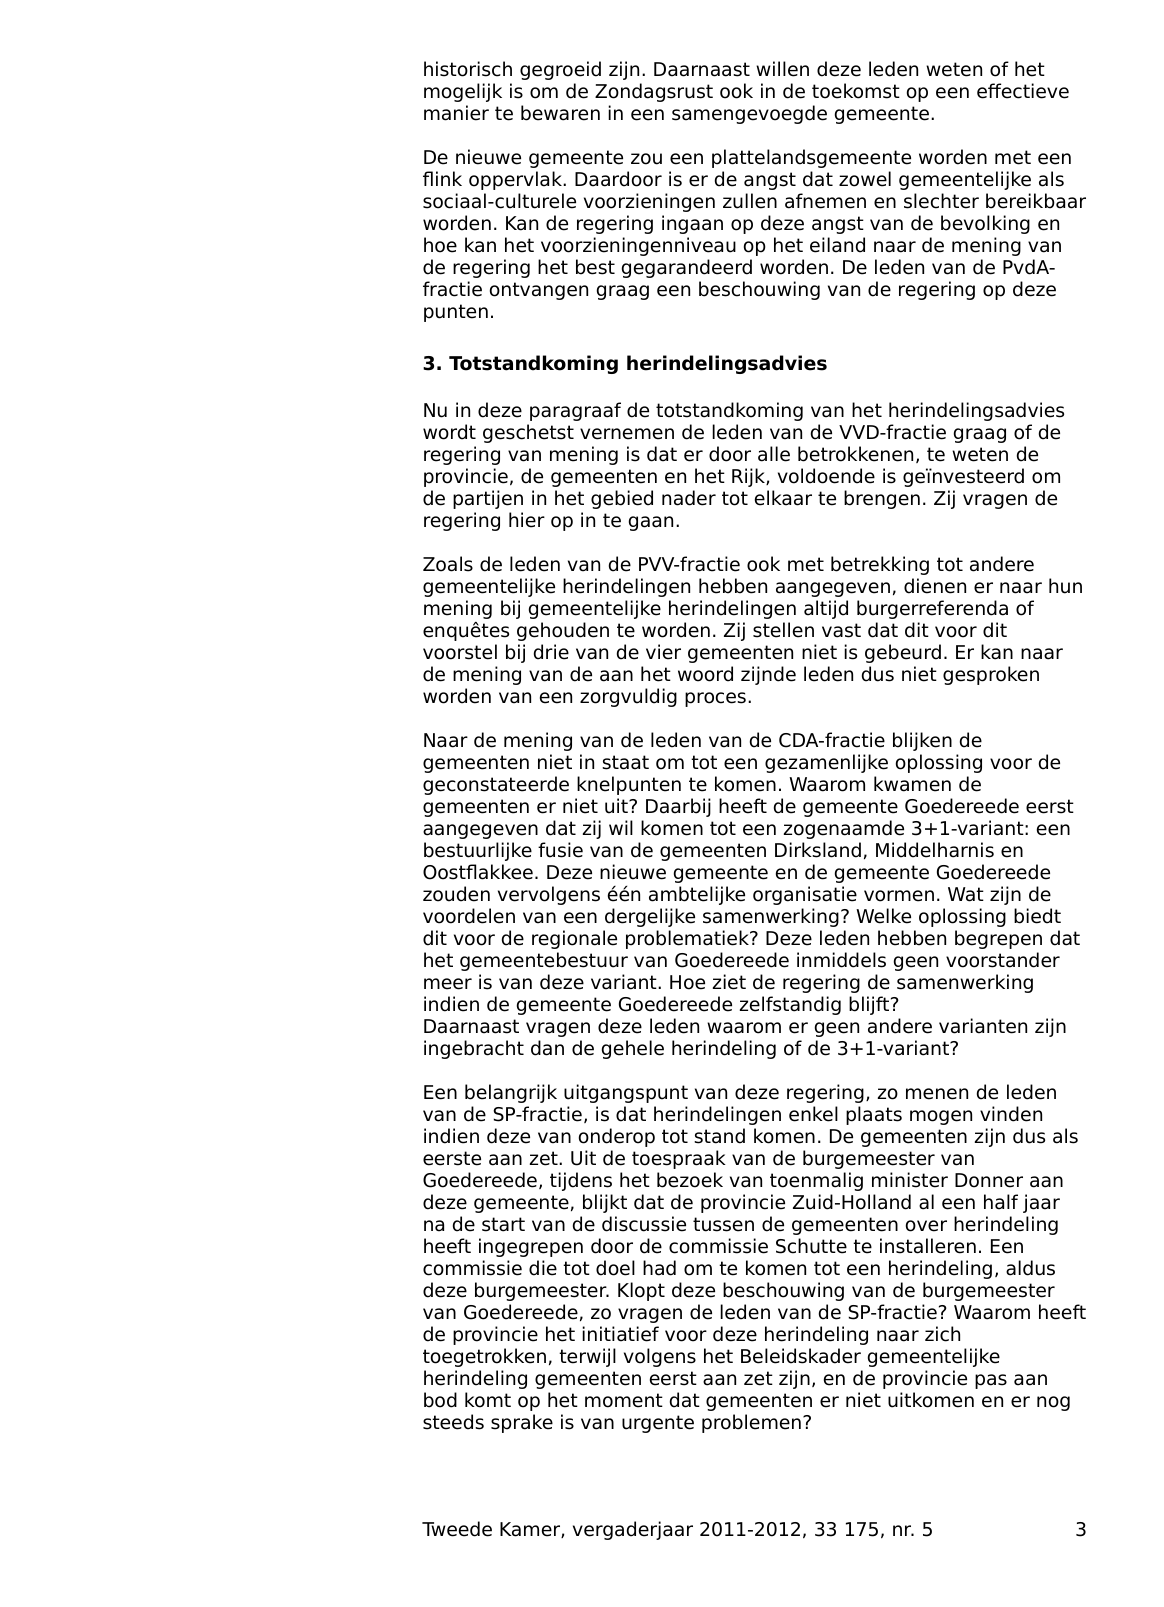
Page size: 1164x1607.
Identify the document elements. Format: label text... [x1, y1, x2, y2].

text Nu in deze paragraaf de totstandkoming van het herindelingsadvies wordt geschetst vernemen de leden van de VVD-fractie graag of de regering van mening is dat er door alle betrokkenen, te weten de provincie, de gemeenten en het Rijk, voldoende is geïnvesteerd om de partijen in het gebied nader tot elkaar te brengen. Zij vragen de regering hier op in te gaan. [422, 400, 1087, 532]
text Naar de mening van de leden van de CDA-fractie blijken de gemeenten niet in staat om tot een gezamenlijke oplossing voor de geconstateerde knelpunten te komen. Waarom kwamen de gemeenten er niet uit? Daarbij heeft de gemeente Goedereede eerst aangegeven dat zij wil komen tot een zogenaamde 3+1-variant: een bestuurlijke fusie van de gemeenten Dirksland, Middelharnis en Oostflakkee. Deze nieuwe gemeente en de gemeente Goedereede zouden vervolgens één ambtelijke organisatie vormen. Wat zijn de voordelen van een dergelijke samenwerking? Welke oplossing biedt dit voor de regionale problematiek? Deze leden hebben begrepen dat het gemeentebestuur van Goedereede inmiddels geen voorstander meer is van deze variant. Hoe ziet de regering de samenwerking indien de gemeente Goedereede zelfstandig blijft? [422, 730, 1087, 1016]
subtitle 3. Totstandkoming herindelingsadvies [422, 353, 1087, 375]
text Zoals de leden van de PVV-fractie ook met betrekking tot andere gemeentelijke herindelingen hebben aangegeven, dienen er naar hun mening bij gemeentelijke herindelingen altijd burgerreferenda of enquêtes gehouden te worden. Zij stellen vast dat dit voor dit voorstel bij drie van de vier gemeenten niet is gebeurd. Er kan naar de mening van de aan het woord zijnde leden dus niet gesproken worden van een zorgvuldig proces. [422, 554, 1087, 708]
text Een belangrijk uitgangspunt van deze regering, zo menen de leden van de SP-fractie, is dat herindelingen enkel plaats mogen vinden indien deze van onderop tot stand komen. De gemeenten zijn dus als eerste aan zet. Uit de toespraak van de burgemeester van Goedereede, tijdens het bezoek van toenmalig minister Donner aan deze gemeente, blijkt dat de provincie Zuid-Holland al een half jaar na de start van de discussie tussen de gemeenten over herindeling heeft ingegrepen door de commissie Schutte te installeren. Een commissie die tot doel had om te komen tot een herindeling, aldus deze burgemeester. Klopt deze beschouwing van de burgemeester van Goedereede, zo vragen de leden van de SP-fractie? Waarom heeft de provincie het initiatief voor deze herindeling naar zich toegetrokken, terwijl volgens het Beleidskader gemeentelijke herindeling gemeenten eerst aan zet zijn, en de provincie pas aan bod komt op het moment dat gemeenten er niet uitkomen en er nog steeds sprake is van urgente problemen? [422, 1082, 1087, 1434]
text historisch gegroeid zijn. Daarnaast willen deze leden weten of het mogelijk is om de Zondagsrust ook in de toekomst op een effectieve manier te bewaren in een samengevoegde gemeente. [422, 59, 1087, 125]
text De nieuwe gemeente zou een plattelandsgemeente worden met een flink oppervlak. Daardoor is er de angst dat zowel gemeentelijke als sociaal-culturele voorzieningen zullen afnemen en slechter bereikbaar worden. Kan de regering ingaan op deze angst van de bevolking en hoe kan het voorzieningenniveau op het eiland naar de mening van de regering het best gegarandeerd worden. De leden van de PvdA-fractie ontvangen graag een beschouwing van de regering op deze punten. [422, 147, 1087, 323]
text Daarnaast vragen deze leden waarom er geen andere varianten zijn ingebracht dan de gehele herindeling of de 3+1-variant? [422, 1016, 1087, 1060]
